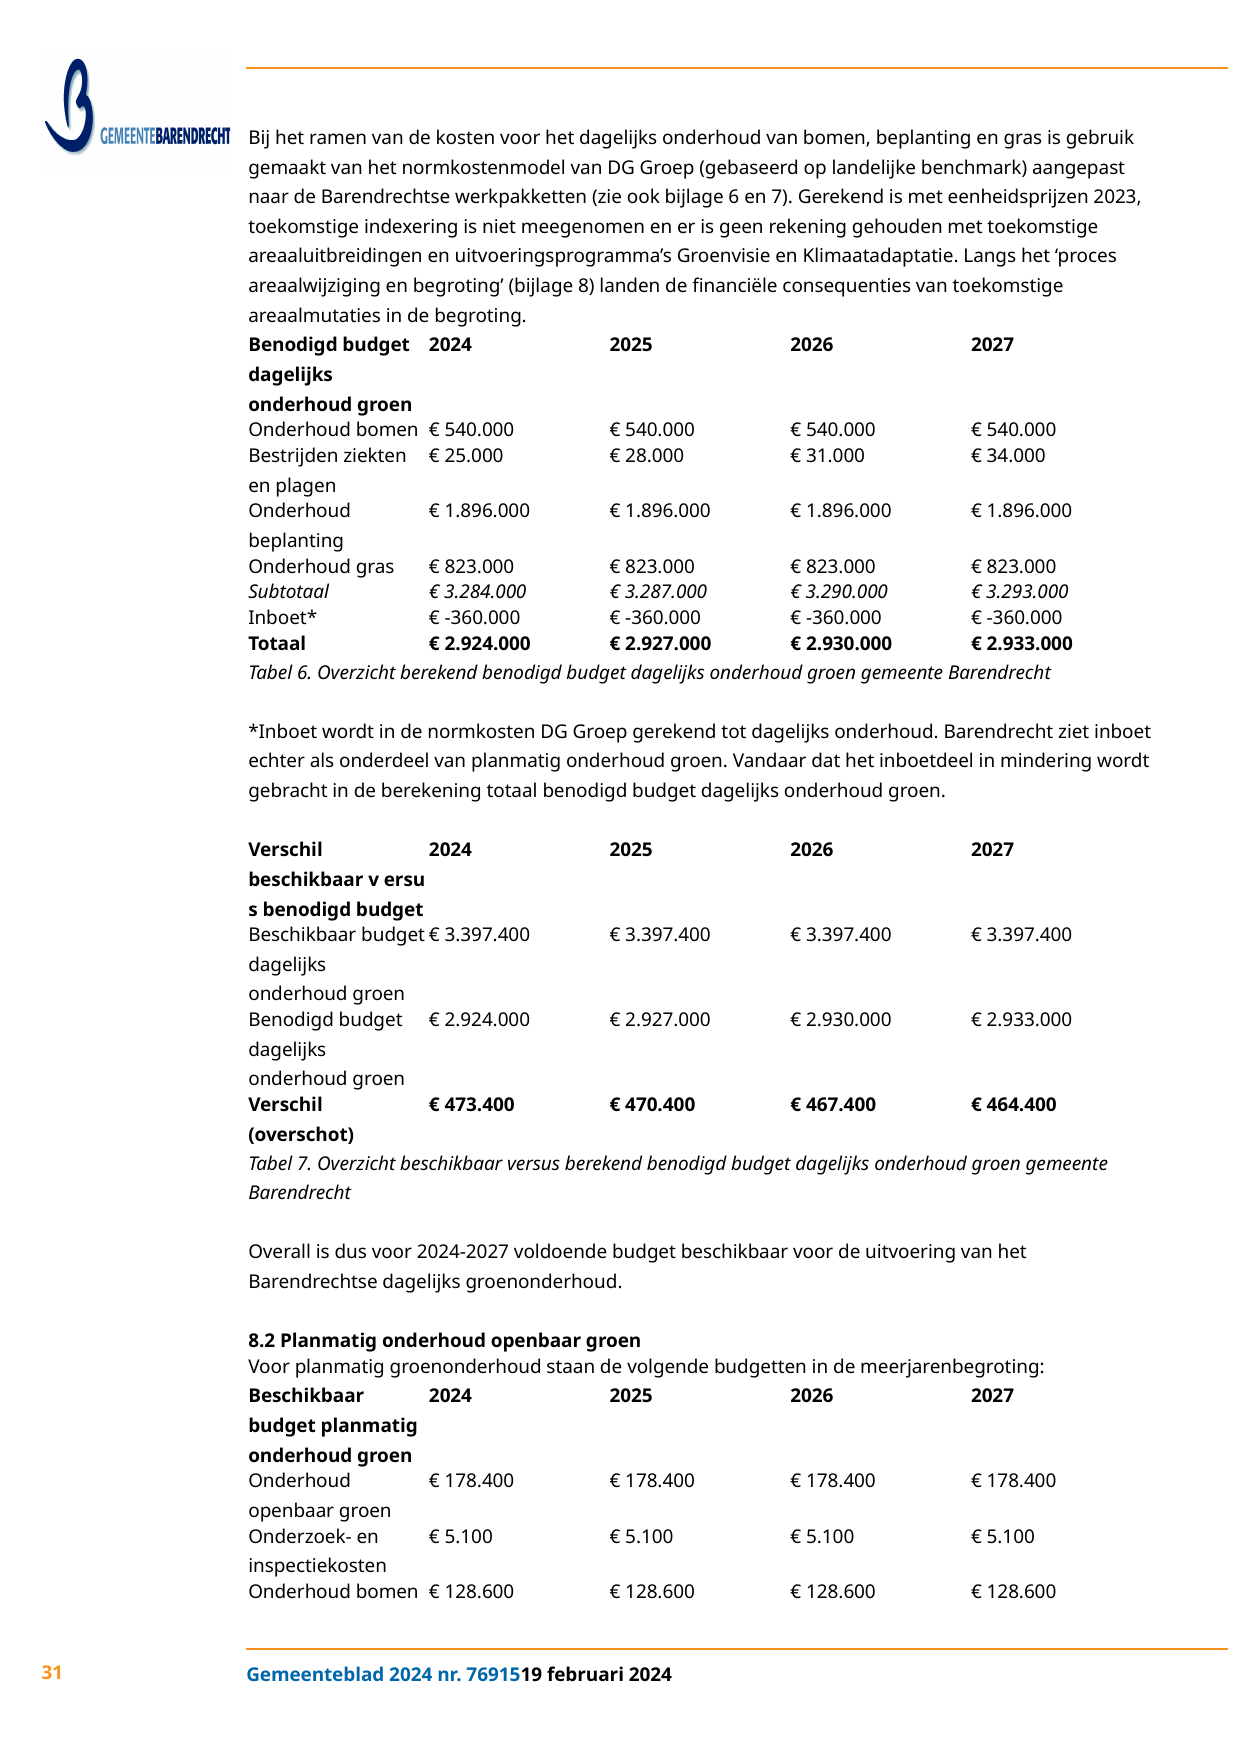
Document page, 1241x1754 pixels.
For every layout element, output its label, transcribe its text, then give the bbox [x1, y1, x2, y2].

table_cell € 2.927.000 [609, 1006, 790, 1091]
table_cell € 3.397.400 [790, 921, 971, 1006]
table_cell € 3.397.400 [609, 921, 790, 1006]
table_cell € 464.400 [971, 1091, 1152, 1147]
table_cell Subtotaal [248, 579, 429, 604]
table_cell € 1.896.000 [429, 498, 609, 553]
picture [41, 47, 231, 172]
table_cell € 128.600 [429, 1578, 609, 1604]
table_cell € 540.000 [429, 416, 609, 442]
table_cell € 3.397.400 [429, 921, 609, 1006]
table_header 2026 [790, 1383, 971, 1468]
table_cell € 34.000 [971, 442, 1152, 497]
table_header 2025 [609, 332, 790, 416]
table_header Verschil beschikbaar v ersu s benodigd budget [248, 837, 429, 921]
table_cell € 1.896.000 [609, 498, 790, 553]
table_cell € 1.896.000 [790, 498, 971, 553]
table_header 2027 [971, 1383, 1152, 1468]
table_cell € 2.927.000 [609, 630, 790, 656]
text Tabel 6. Overzicht berekend benodigd budget dagelijks onderhoud groen gemeente Barendrecht [248, 659, 1152, 685]
table_cell € 128.600 [790, 1578, 971, 1604]
table_cell € 2.933.000 [971, 1006, 1152, 1091]
table_cell Inboet* [248, 604, 429, 630]
table_cell € -360.000 [429, 604, 609, 630]
table_cell Onderhoud openbaar groen [248, 1468, 429, 1523]
table_cell € 823.000 [429, 553, 609, 578]
table_cell € 823.000 [971, 553, 1152, 578]
table_cell € -360.000 [971, 604, 1152, 630]
table_header 2024 [429, 837, 609, 921]
text 8.2 Planmatig onderhoud openbaar groen [248, 1327, 1152, 1353]
table_header 2027 [971, 837, 1152, 921]
table_header 2025 [609, 837, 790, 921]
table_cell € 178.400 [609, 1468, 790, 1523]
table_cell € -360.000 [790, 604, 971, 630]
table_header 2025 [609, 1383, 790, 1468]
table_cell € 2.924.000 [429, 1006, 609, 1091]
table_cell Onderhoud bomen [248, 1578, 429, 1604]
table_cell € 5.100 [609, 1523, 790, 1578]
table_cell € 473.400 [429, 1091, 609, 1147]
table_cell € 540.000 [971, 416, 1152, 442]
table_cell € 5.100 [429, 1523, 609, 1578]
table_header Beschikbaar budget planmatig onderhoud groen [248, 1383, 429, 1468]
table_header 2026 [790, 837, 971, 921]
table_header 2026 [790, 332, 971, 416]
table_cell € 178.400 [790, 1468, 971, 1523]
table_cell € 2.933.000 [971, 630, 1152, 656]
table_cell € 178.400 [971, 1468, 1152, 1523]
table_cell Bestrijden ziekten en plagen [248, 442, 429, 497]
table_cell € 2.930.000 [790, 1006, 971, 1091]
table_cell € 31.000 [790, 442, 971, 497]
table_cell € 178.400 [429, 1468, 609, 1523]
table_cell € 540.000 [609, 416, 790, 442]
table_cell Totaal [248, 630, 429, 656]
table_cell € 3.397.400 [971, 921, 1152, 1006]
table_cell € 5.100 [971, 1523, 1152, 1578]
table_cell € 3.287.000 [609, 579, 790, 604]
table_cell Onderzoek- en inspectiekosten [248, 1523, 429, 1578]
table_cell Onderhoud gras [248, 553, 429, 578]
table_cell € 25.000 [429, 442, 609, 497]
table_header 2027 [971, 332, 1152, 416]
table_header Benodigd budget dagelijks onderhoud groen [248, 332, 429, 416]
text Tabel 7. Overzicht beschikbaar versus berekend benodigd budget dagelijks onderhoud groen gemeente Barendrecht [248, 1150, 1152, 1205]
table_cell Beschikbaar budget dagelijks onderhoud groen [248, 921, 429, 1006]
text Bij het ramen van de kosten voor het dagelijks onderhoud van bomen, beplanting en gras is gebruik gemaakt van het normkostenmodel van DG Groep (gebaseerd op landelijke benchmark) aangepast naar de Barendrechtse werkpakketten (zie ook bijlage 6 en 7). Gerekend is met eenheidsprijzen 2023, toekomstige indexering is niet meegenomen en er is geen rekening gehouden met toekomstige areaaluitbreidingen en uitvoeringsprogramma’s Groenvisie en Klimaatadaptatie. Langs het ‘proces areaalwijziging en begroting’ (bijlage 8) landen de financiële consequenties van toekomstige areaalmutaties in de begroting. [248, 124, 1152, 328]
table_header 2024 [429, 1383, 609, 1468]
table_cell € 3.290.000 [790, 579, 971, 604]
table_cell € 3.293.000 [971, 579, 1152, 604]
table_cell € 1.896.000 [971, 498, 1152, 553]
text Voor planmatig groenonderhoud staan de volgende budgetten in de meerjarenbegroting: [248, 1353, 1152, 1379]
text Overall is dus voor 2024-2027 voldoende budget beschikbaar voor de uitvoering van het Barendrechtse dagelijks groenonderhoud. [248, 1238, 1152, 1294]
table_cell Benodigd budget dagelijks onderhoud groen [248, 1006, 429, 1091]
table_cell Verschil (overschot) [248, 1091, 429, 1147]
table_cell € 128.600 [609, 1578, 790, 1604]
table_cell Onderhoud beplanting [248, 498, 429, 553]
table_cell € -360.000 [609, 604, 790, 630]
table_cell € 2.924.000 [429, 630, 609, 656]
table_cell € 467.400 [790, 1091, 971, 1147]
table_cell Onderhoud bomen [248, 416, 429, 442]
table_header 2024 [429, 332, 609, 416]
table_cell € 3.284.000 [429, 579, 609, 604]
table_cell € 470.400 [609, 1091, 790, 1147]
table_cell € 128.600 [971, 1578, 1152, 1604]
table_cell € 28.000 [609, 442, 790, 497]
table_cell € 540.000 [790, 416, 971, 442]
table_cell € 5.100 [790, 1523, 971, 1578]
text *Inboet wordt in de normkosten DG Groep gerekend tot dagelijks onderhoud. Barendrecht ziet inboet echter als onderdeel van planmatig onderhoud groen. Vandaar dat het inboetdeel in mindering wordt gebracht in de berekening totaal benodigd budget dagelijks onderhoud groen. [248, 718, 1152, 803]
table_cell € 823.000 [609, 553, 790, 578]
table_cell € 2.930.000 [790, 630, 971, 656]
table_cell € 823.000 [790, 553, 971, 578]
